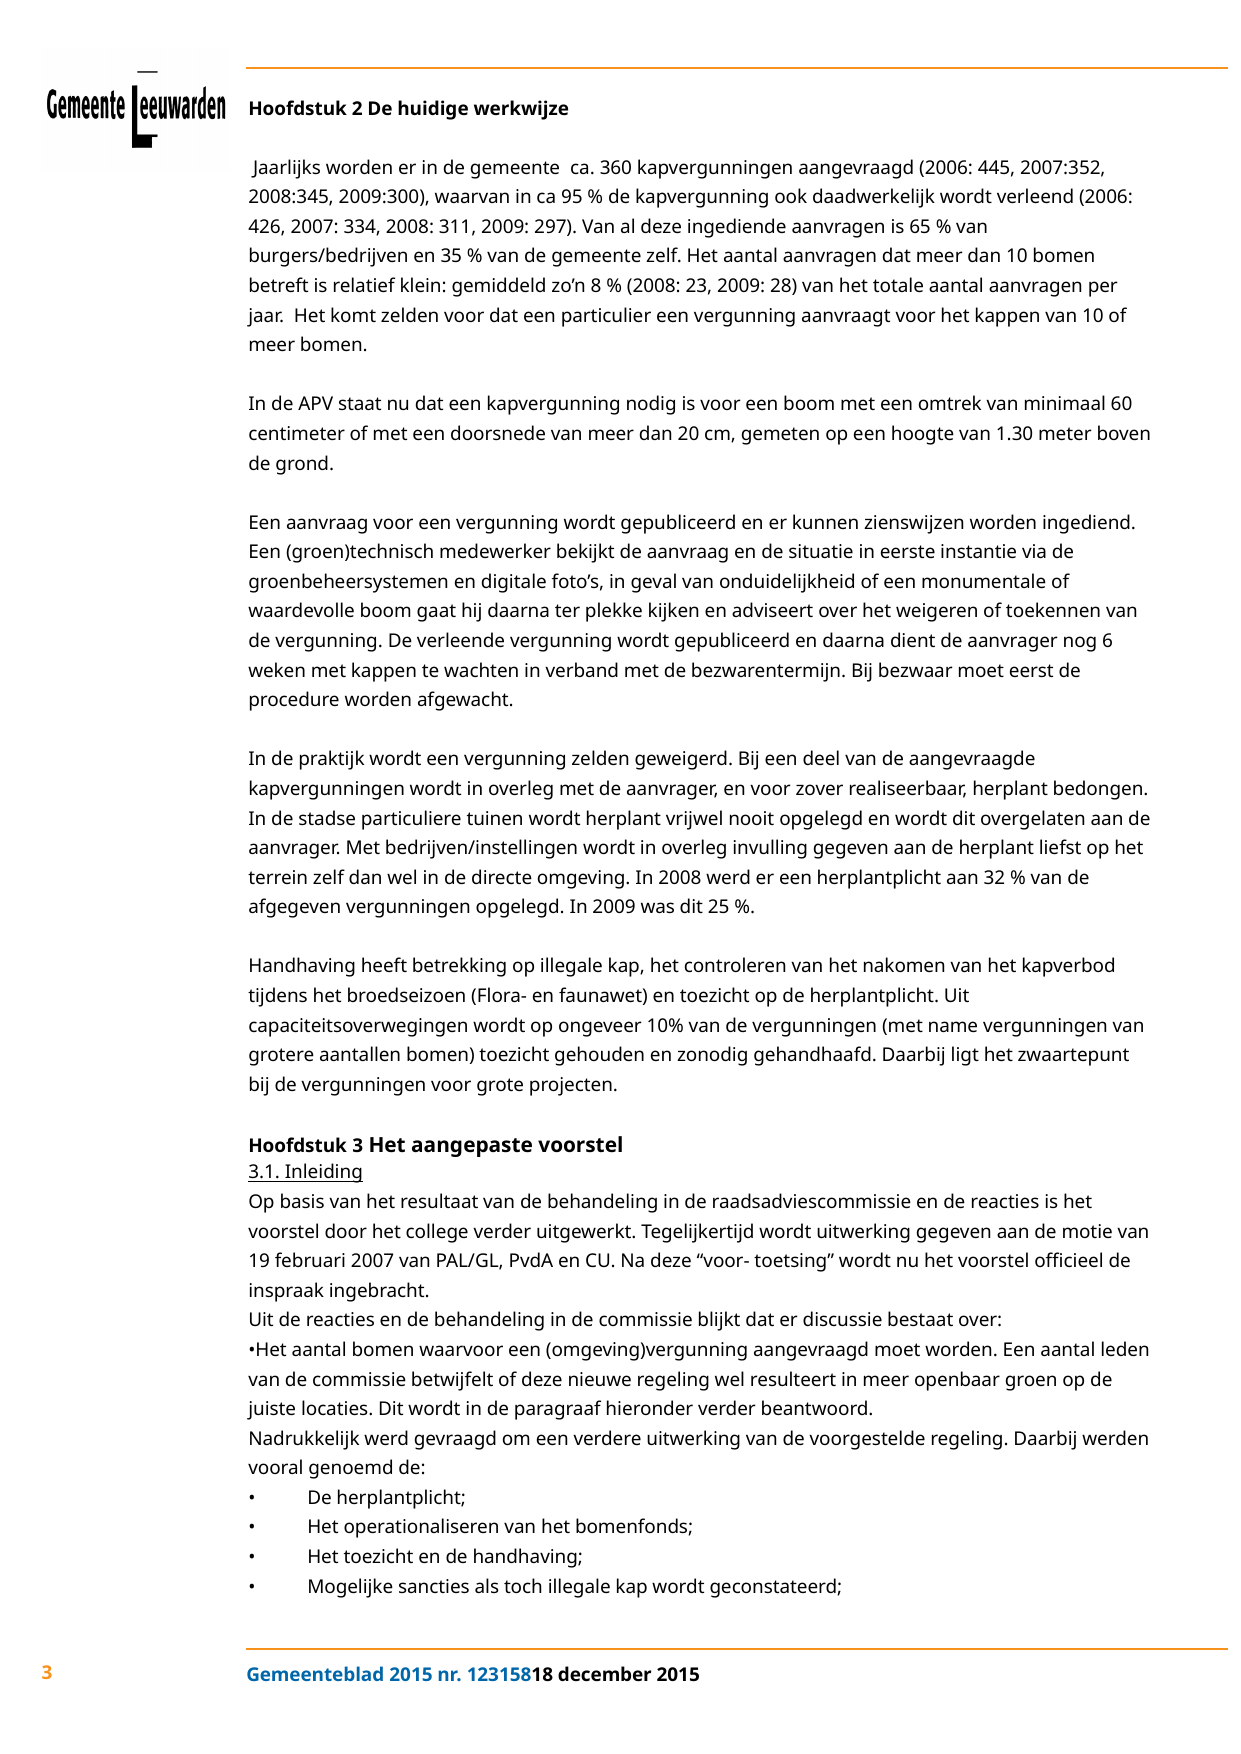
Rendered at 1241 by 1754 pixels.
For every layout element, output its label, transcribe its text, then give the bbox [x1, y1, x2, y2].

text Handhaving heeft betrekking op illegale kap, het controleren van het nakomen van het kapverbod tijdens het broedseizoen (Flora- en faunawet) en toezicht op de herplantplicht. Uit capaciteitsoverwegingen wordt op ongeveer 10% van de vergunningen (met name vergunningen van grotere aantallen bomen) toezicht gehouden en zonodig gehandhaafd. Daarbij ligt het zwaartepunt bij de vergunningen voor grote projecten. [248, 953, 1152, 1097]
list Mogelijke sancties als toch illegale kap wordt geconstateerd; [248, 1573, 1152, 1598]
text Hoofdstuk 2 De huidige werkwijze [248, 95, 1152, 121]
text Hoofdstuk 3 Het aangepaste voorstel [248, 1130, 1152, 1159]
list De herplantplicht; [248, 1484, 1152, 1510]
text In de praktijk wordt een vergunning zelden geweigerd. Bij een deel van de aangevraagde kapvergunningen wordt in overleg met de aanvrager, en voor zover realiseerbaar, herplant bedongen. In de stadse particuliere tuinen wordt herplant vrijwel nooit opgelegd en wordt dit overgelaten aan de aanvrager. Met bedrijven/instellingen wordt in overleg invulling gegeven aan de herplant liefst op het terrein zelf dan wel in de directe omgeving. In 2008 werd er een herplantplicht aan 32 % van de afgegeven vergunningen opgelegd. In 2009 was dit 25 %. [248, 746, 1152, 919]
text Uit de reacties en de behandeling in de commissie blijkt dat er discussie bestaat over: [248, 1307, 1152, 1332]
text Een aanvraag voor een vergunning wordt gepubliceerd en er kunnen zienswijzen worden ingediend. Een (groen)technisch medewerker bekijkt de aanvraag en de situatie in eerste instantie via de groenbeheersystemen en digitale foto’s, in geval van onduidelijkheid of een monumentale of waardevolle boom gaat hij daarna ter plekke kijken en adviseert over het weigeren of toekennen van de vergunning. De verleende vergunning wordt gepubliceerd en daarna dient de aanvrager nog 6 weken met kappen te wachten in verband met de bezwarentermijn. Bij bezwaar moet eerst de procedure worden afgewacht. [248, 509, 1152, 712]
list Het operationaliseren van het bomenfonds; [248, 1514, 1152, 1539]
text 3.1. Inleiding [248, 1159, 1152, 1184]
text In de APV staat nu dat een kapvergunning nodig is voor een boom met een omtrek van minimaal 60 centimeter of met een doorsnede van meer dan 20 cm, gemeten op een hoogte van 1.30 meter boven de grond. [248, 391, 1152, 476]
list Het toezicht en de handhaving; [248, 1543, 1152, 1569]
text •Het aantal bomen waarvoor een (omgeving)vergunning aangevraagd moet worden. Een aantal leden van de commissie betwijfelt of deze nieuwe regeling wel resulteert in meer openbaar groen op de juiste locaties. Dit wordt in de paragraaf hieronder verder beantwoord. [248, 1336, 1152, 1421]
text Nadrukkelijk werd gevraagd om een verdere uitwerking van de voorgestelde regeling. Daarbij werden vooral genoemd de: [248, 1425, 1152, 1480]
picture [41, 47, 231, 172]
text Jaarlijks worden er in de gemeente ca. 360 kapvergunningen aangevraagd (2006: 445, 2007:352, 2008:345, 2009:300), waarvan in ca 95 % de kapvergunning ook daadwerkelijk wordt verleend (2006: 426, 2007: 334, 2008: 311, 2009: 297). Van al deze ingediende aanvragen is 65 % van burgers/bedrijven en 35 % van de gemeente zelf. Het aantal aanvragen dat meer dan 10 bomen betreft is relatief klein: gemiddeld zo’n 8 % (2008: 23, 2009: 28) van het totale aantal aanvragen per jaar. Het komt zelden voor dat een particulier een vergunning aanvraagt voor het kappen van 10 of meer bomen. [248, 154, 1152, 357]
text Op basis van het resultaat van de behandeling in de raadsadviescommissie en de reacties is het voorstel door het college verder uitgewerkt. Tegelijkertijd wordt uitwerking gegeven aan de motie van 19 februari 2007 van PAL/GL, PvdA en CU. Na deze “voor- toetsing” wordt nu het voorstel officieel de inspraak ingebracht. [248, 1188, 1152, 1303]
